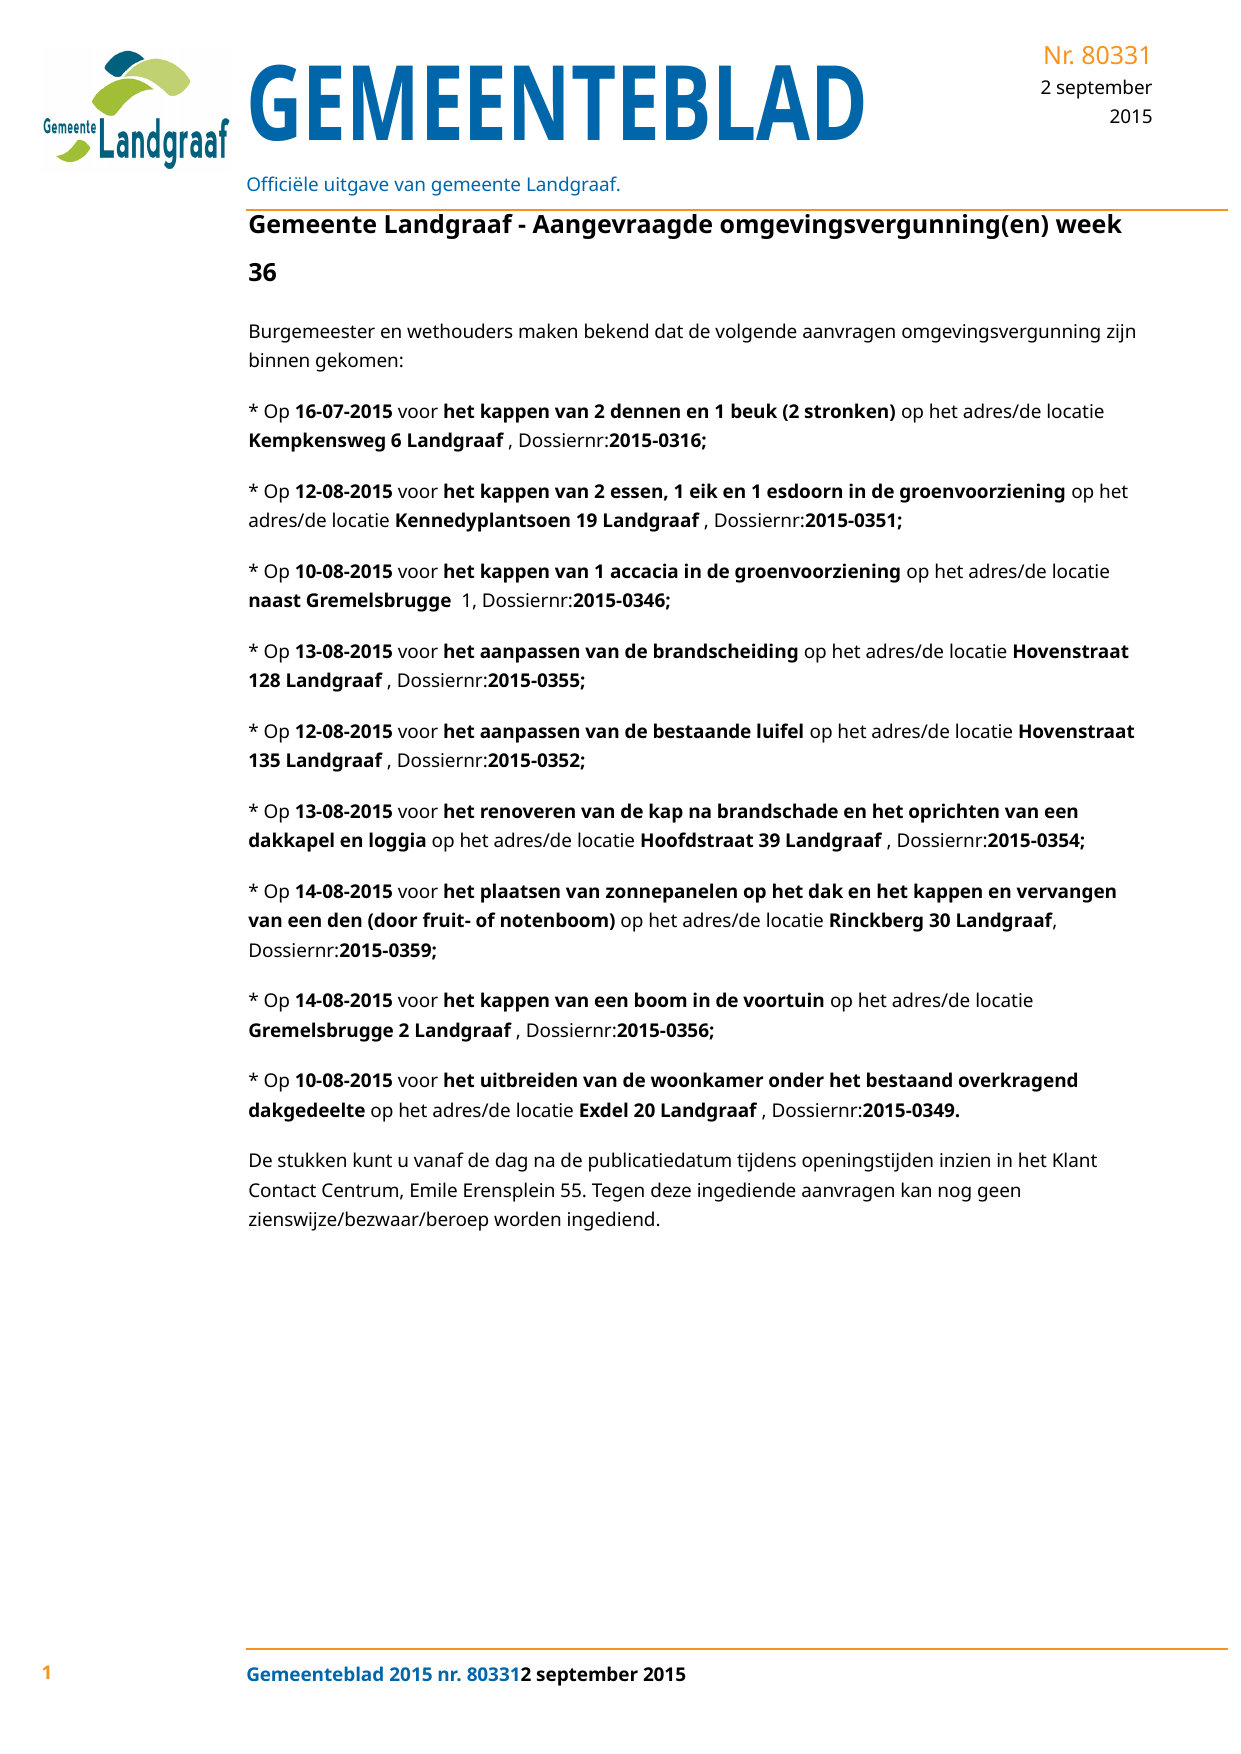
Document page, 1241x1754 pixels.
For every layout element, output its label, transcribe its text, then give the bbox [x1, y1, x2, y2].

text Burgemeester en wethouders maken bekend dat de volgende aanvragen omgevingsvergunning zijn binnen gekomen: [248, 318, 1152, 373]
picture [41, 47, 231, 172]
text * Op 10-08-2015 voor het uitbreiden van de woonkamer onder het bestaand overkragend dakgedeelte op het adres/de locatie Exdel 20 Landgraaf , Dossiernr:2015-0349. [248, 1067, 1152, 1123]
text * Op 10-08-2015 voor het kappen van 1 accacia in de groenvoorziening op het adres/de locatie naast Gremelsbrugge 1, Dossiernr:2015-0346; [248, 558, 1152, 613]
text * Op 12-08-2015 voor het kappen van 2 essen, 1 eik en 1 esdoorn in de groenvoorziening op het adres/de locatie Kennedyplantsoen 19 Landgraaf , Dossiernr:2015-0351; [248, 478, 1152, 533]
text * Op 13-08-2015 voor het renoveren van de kap na brandschade en het oprichten van een dakkapel en loggia op het adres/de locatie Hoofdstraat 39 Landgraaf , Dossiernr:2015-0354; [248, 798, 1152, 853]
text * Op 13-08-2015 voor het aanpassen van de brandscheiding op het adres/de locatie Hovenstraat 128 Landgraaf , Dossiernr:2015-0355; [248, 638, 1152, 693]
text * Op 14-08-2015 voor het kappen van een boom in de voortuin op het adres/de locatie Gremelsbrugge 2 Landgraaf , Dossiernr:2015-0356; [248, 987, 1152, 1043]
text * Op 16-07-2015 voor het kappen van 2 dennen en 1 beuk (2 stronken) op het adres/de locatie Kempkensweg 6 Landgraaf , Dossiernr:2015-0316; [248, 398, 1152, 453]
text Gemeente Landgraaf - Aangevraagde omgevingsvergunning(en) week 36 [248, 211, 1152, 288]
text * Op 14-08-2015 voor het plaatsen van zonnepanelen op het dak en het kappen en vervangen van een den (door fruit- of notenboom) op het adres/de locatie Rinckberg 30 Landgraaf, Dossiernr:2015-0359; [248, 878, 1152, 963]
text * Op 12-08-2015 voor het aanpassen van de bestaande luifel op het adres/de locatie Hovenstraat 135 Landgraaf , Dossiernr:2015-0352; [248, 718, 1152, 773]
text De stukken kunt u vanaf de dag na de publicatiedatum tijdens openingstijden inzien in het Klant Contact Centrum, Emile Erensplein 55. Tegen deze ingediende aanvragen kan nog geen zienswijze/bezwaar/beroep worden ingediend. [248, 1147, 1152, 1232]
